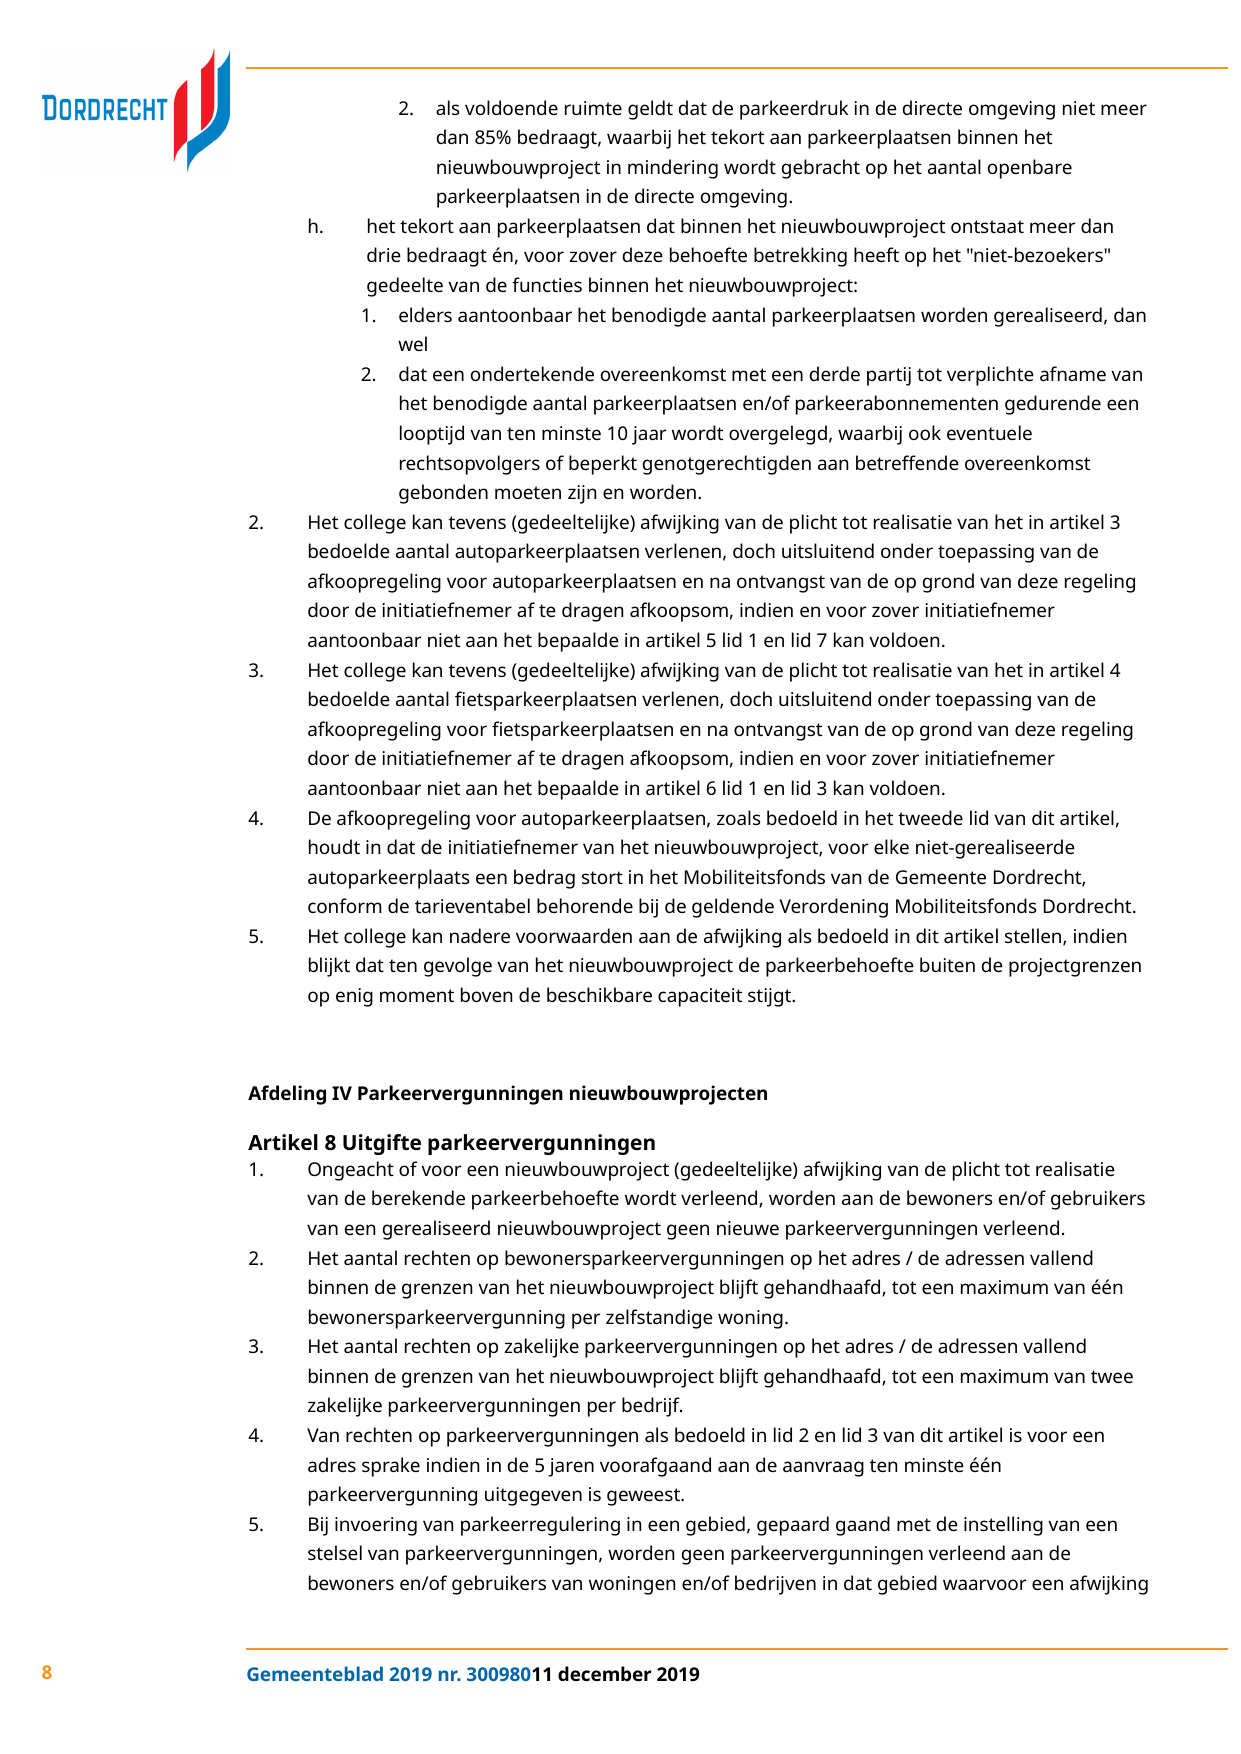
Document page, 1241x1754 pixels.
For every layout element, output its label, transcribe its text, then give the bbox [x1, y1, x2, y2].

list het tekort aan parkeerplaatsen dat binnen het nieuwbouwproject ontstaat meer dan drie bedraagt én, voor zover deze behoefte betrekking heeft op het "niet-bezoekers" gedeelte van de functies binnen het nieuwbouwproject: [307, 213, 1152, 298]
list elders aantoonbaar het benodigde aantal parkeerplaatsen worden gerealiseerd, dan wel [361, 302, 1152, 357]
list Het aantal rechten op zakelijke parkeervergunningen op het adres / de adressen vallend binnen de grenzen van het nieuwbouwproject blijft gehandhaafd, tot een maximum van twee zakelijke parkeervergunningen per bedrijf. [248, 1333, 1152, 1418]
list Ongeacht of voor een nieuwbouwproject (gedeeltelijke) afwijking van de plicht tot realisatie van de berekende parkeerbehoefte wordt verleend, worden aan de bewoners en/of gebruikers van een gerealiseerd nieuwbouwproject geen nieuwe parkeervergunningen verleend. [248, 1156, 1152, 1241]
list Het college kan nadere voorwaarden aan de afwijking als bedoeld in dit artikel stellen, indien blijkt dat ten gevolge van het nieuwbouwproject de parkeerbehoefte buiten de projectgrenzen op enig moment boven de beschikbare capaciteit stijgt. [248, 923, 1152, 1008]
list dat een ondertekende overeenkomst met een derde partij tot verplichte afname van het benodigde aantal parkeerplaatsen en/of parkeerabonnementen gedurende een looptijd van ten minste 10 jaar wordt overgelegd, waarbij ook eventuele rechtsopvolgers of beperkt genotgerechtigden aan betreffende overeenkomst gebonden moeten zijn en worden. [361, 361, 1152, 505]
list Het college kan tevens (gedeeltelijke) afwijking van de plicht tot realisatie van het in artikel 4 bedoelde aantal fietsparkeerplaatsen verlenen, doch uitsluitend onder toepassing van de afkoopregeling voor fietsparkeerplaatsen en na ontvangst van de op grond van deze regeling door de initiatiefnemer af te dragen afkoopsom, indien en voor zover initiatiefnemer aantoonbaar niet aan het bepaalde in artikel 6 lid 1 en lid 3 kan voldoen. [248, 657, 1152, 801]
picture [41, 47, 231, 172]
list Bij invoering van parkeerregulering in een gebied, gepaard gaand met de instelling van een stelsel van parkeervergunningen, worden geen parkeervergunningen verleend aan de bewoners en/of gebruikers van woningen en/of bedrijven in dat gebied waarvoor een afwijking [248, 1511, 1152, 1596]
list Het college kan tevens (gedeeltelijke) afwijking van de plicht tot realisatie van het in artikel 3 bedoelde aantal autoparkeerplaatsen verlenen, doch uitsluitend onder toepassing van de afkoopregeling voor autoparkeerplaatsen en na ontvangst van de op grond van deze regeling door de initiatiefnemer af te dragen afkoopsom, indien en voor zover initiatiefnemer aantoonbaar niet aan het bepaalde in artikel 5 lid 1 en lid 7 kan voldoen. [248, 509, 1152, 653]
list Het aantal rechten op bewonersparkeervergunningen op het adres / de adressen vallend binnen de grenzen van het nieuwbouwproject blijft gehandhaafd, tot een maximum van één bewonersparkeervergunning per zelfstandige woning. [248, 1245, 1152, 1330]
list Van rechten op parkeervergunningen als bedoeld in lid 2 en lid 3 van dit artikel is voor een adres sprake indien in de 5 jaren voorafgaand aan de aanvraag ten minste één parkeervergunning uitgegeven is geweest. [248, 1422, 1152, 1507]
list De afkoopregeling voor autoparkeerplaatsen, zoals bedoeld in het tweede lid van dit artikel, houdt in dat de initiatiefnemer van het nieuwbouwproject, voor elke niet-gerealiseerde autoparkeerplaats een bedrag stort in het Mobiliteitsfonds van de Gemeente Dordrecht, conform de tarieventabel behorende bij de geldende Verordening Mobiliteitsfonds Dordrecht. [248, 805, 1152, 919]
text Artikel 8 Uitgifte parkeervergunningen [248, 1128, 1152, 1156]
list als voldoende ruimte geldt dat de parkeerdruk in de directe omgeving niet meer dan 85% bedraagt, waarbij het tekort aan parkeerplaatsen binnen het nieuwbouwproject in mindering wordt gebracht op het aantal openbare parkeerplaatsen in de directe omgeving. [398, 95, 1152, 209]
text Afdeling IV Parkeervergunningen nieuwbouwprojecten [248, 1078, 1152, 1107]
